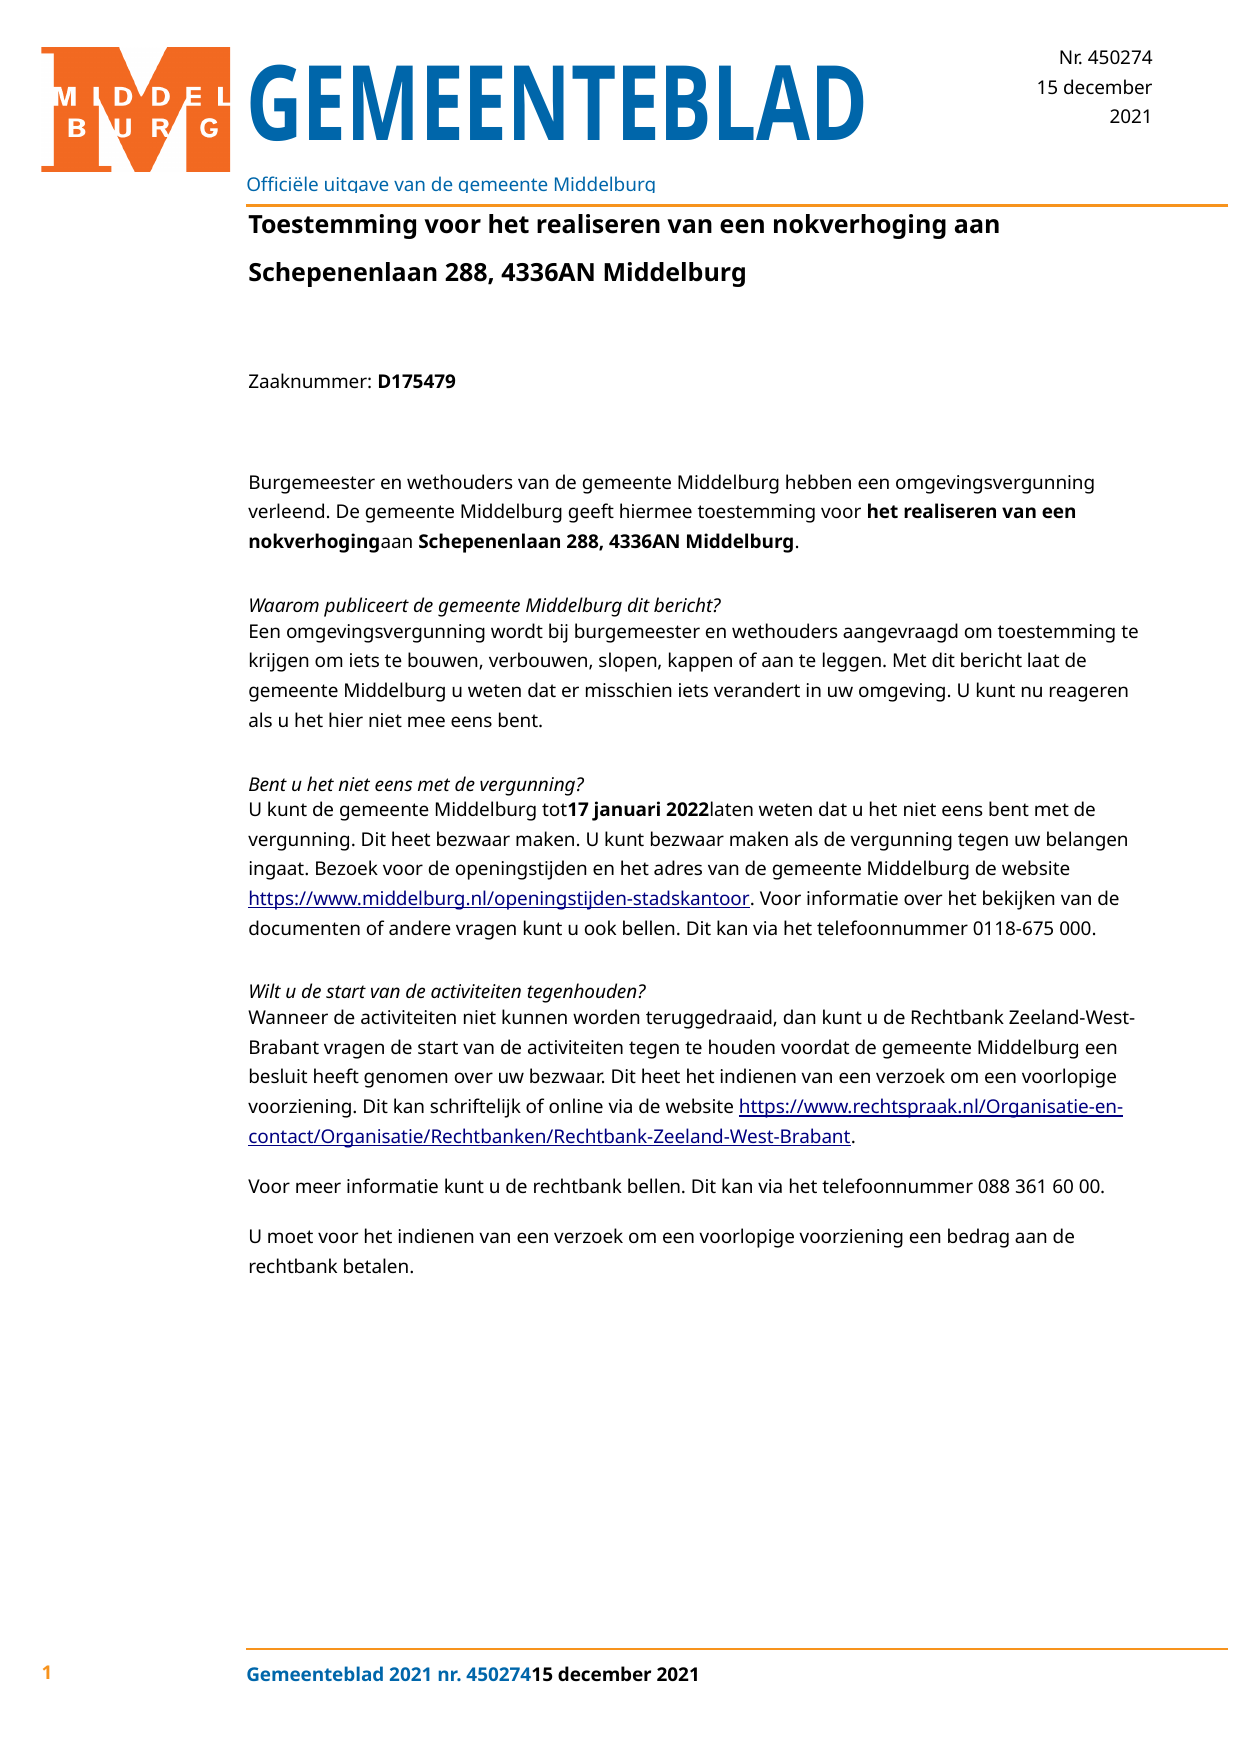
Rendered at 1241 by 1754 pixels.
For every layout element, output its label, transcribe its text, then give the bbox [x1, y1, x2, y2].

text U moet voor het indienen van een verzoek om een voorlopige voorziening een bedrag aan de rechtbank betalen. [248, 1224, 1152, 1279]
text Waarom publiceert de gemeente Middelburg dit bericht? [248, 592, 1152, 618]
text Voor meer informatie kunt u de rechtbank bellen. Dit kan via het telefoonnummer 088 361 60 00. [248, 1173, 1152, 1199]
picture [41, 47, 231, 172]
text Toestemming voor het realiseren van een nokverhoging aan Schepenenlaan 288, 4336AN Middelburg [248, 207, 1152, 288]
text Burgemeester en wethouders van de gemeente Middelburg hebben een omgevingsvergunning verleend. De gemeente Middelburg geeft hiermee toestemming voor het realiseren van een nokverhogingaan Schepenenlaan 288, 4336AN Middelburg. [248, 469, 1152, 554]
text Bent u het niet eens met de vergunning? [248, 771, 1152, 796]
text Zaaknummer: D175479 [248, 368, 1152, 394]
text Wanneer de activiteiten niet kunnen worden teruggedraaid, dan kunt u de Rechtbank Zeeland-West-Brabant vragen de start van de activiteiten tegen te houden voordat de gemeente Middelburg een besluit heeft genomen over uw bezwaar. Dit heet het indienen van een verzoek om een voorlopige voorziening. Dit kan schriftelijk of online via de website https://www.rechtspraak.nl/Organisatie-en-contact/Organisatie/Rechtbanken/Rechtbank-Zeeland-West-Brabant. [248, 1004, 1152, 1148]
text U kunt de gemeente Middelburg tot17 januari 2022laten weten dat u het niet eens bent met de vergunning. Dit heet bezwaar maken. U kunt bezwaar maken als de vergunning tegen uw belangen ingaat. Bezoek voor de openingstijden en het adres van de gemeente Middelburg de website https://www.middelburg.nl/openingstijden-stadskantoor. Voor informatie over het bekijken van de documenten of andere vragen kunt u ook bellen. Dit kan via het telefoonnummer 0118-675 000. [248, 796, 1152, 941]
text Wilt u de start van de activiteiten tegenhouden? [248, 979, 1152, 1004]
text Een omgevingsvergunning wordt bij burgemeester en wethouders aangevraagd om toestemming te krijgen om iets te bouwen, verbouwen, slopen, kappen of aan te leggen. Met dit bericht laat de gemeente Middelburg u weten dat er misschien iets verandert in uw omgeving. U kunt nu reageren als u het hier niet mee eens bent. [248, 618, 1152, 732]
